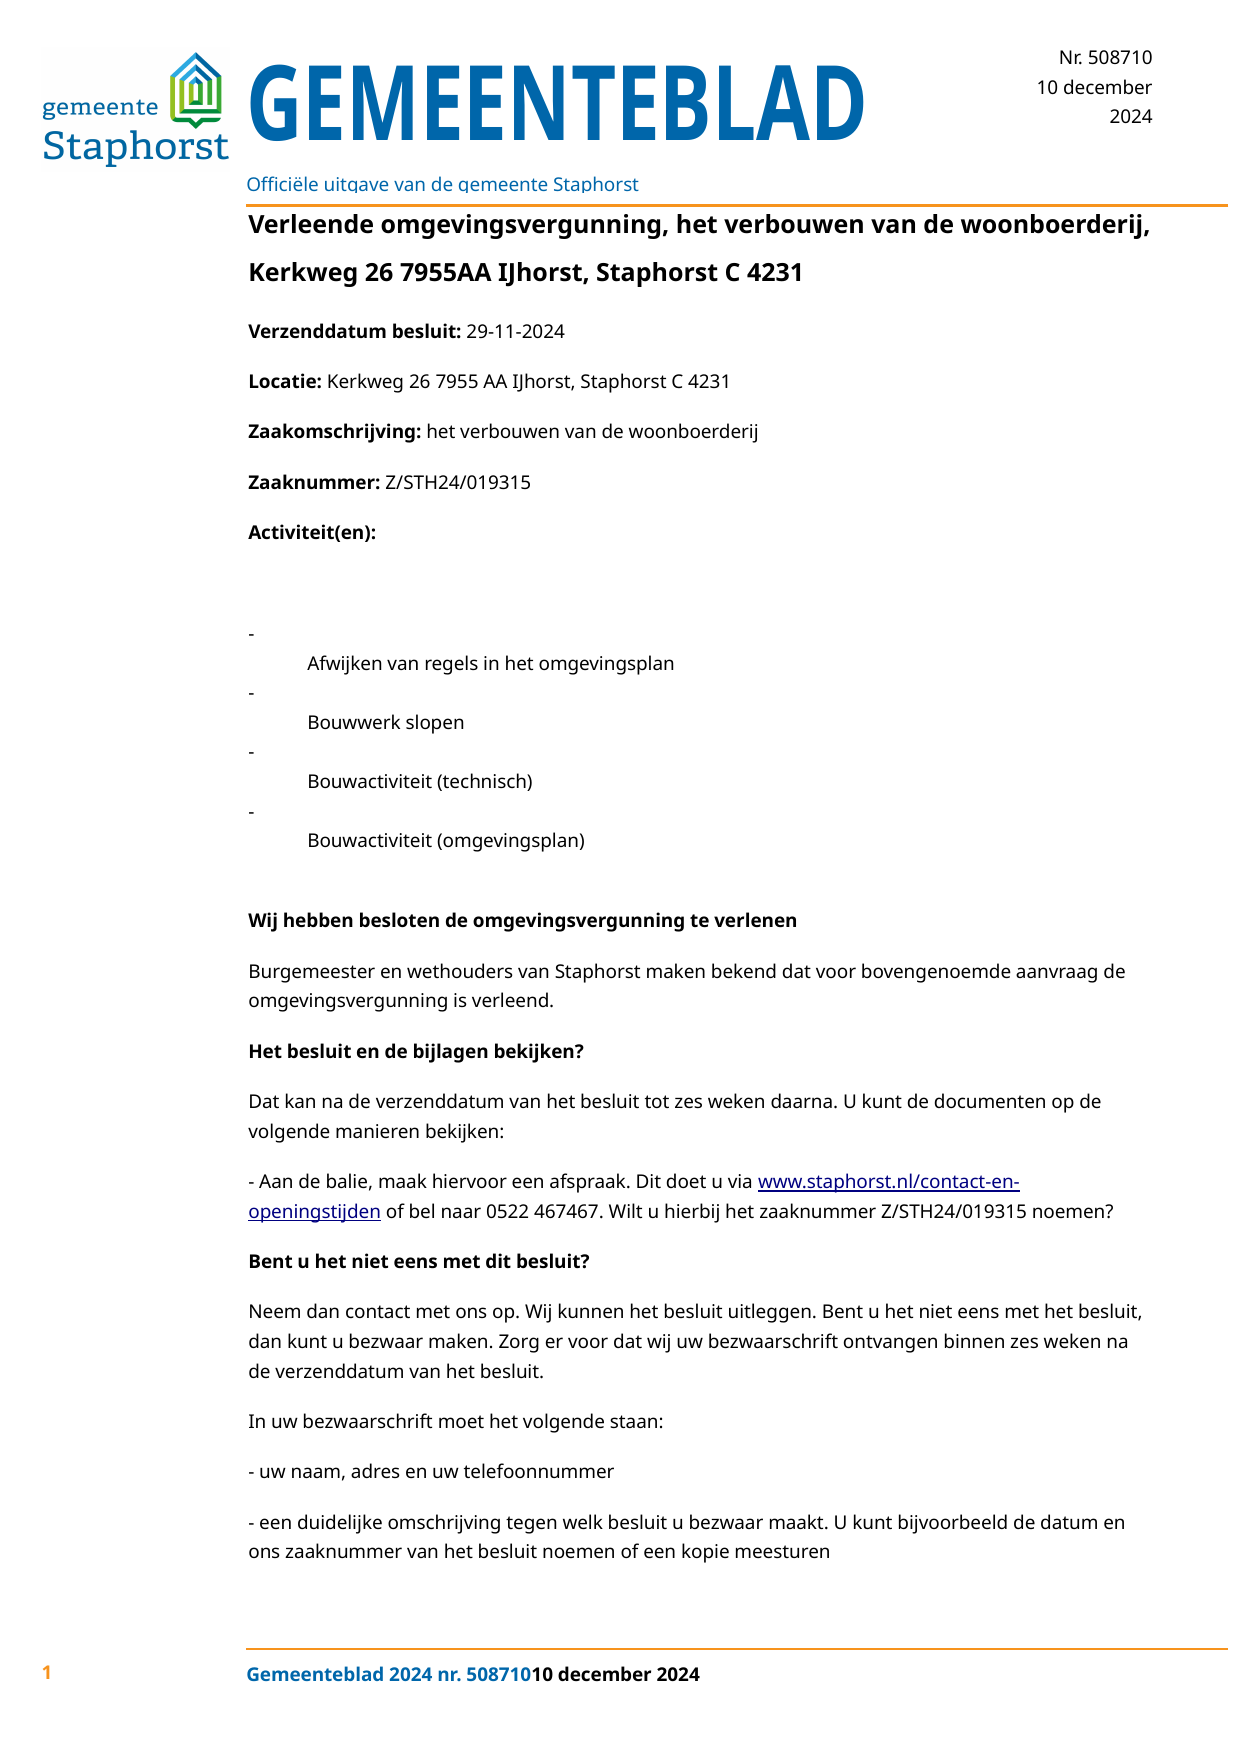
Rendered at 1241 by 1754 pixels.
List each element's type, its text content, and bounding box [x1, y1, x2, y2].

text Zaaknummer: Z/STH24/019315 [248, 469, 1152, 495]
text Activiteit(en): [248, 519, 1152, 545]
text Dat kan na de verzenddatum van het besluit tot zes weken daarna. U kunt de documenten op de volgende manieren bekijken: [248, 1088, 1152, 1144]
text Bent u het niet eens met dit besluit? [248, 1248, 1152, 1274]
text Verleende omgevingsvergunning, het verbouwen van de woonboerderij, Kerkweg 26 7955AA IJhorst, Staphorst C 4231 [248, 207, 1152, 288]
picture [41, 47, 231, 172]
text - een duidelijke omschrijving tegen welk besluit u bezwaar maakt. U kunt bijvoorbeeld de datum en ons zaaknummer van het besluit noemen of een kopie meesturen [248, 1509, 1152, 1564]
list Bouwwerk slopen [248, 709, 1152, 735]
text - uw naam, adres en uw telefoonnummer [248, 1459, 1152, 1484]
text Neem dan contact met ons op. Wij kunnen het besluit uitleggen. Bent u het niet eens met het besluit, dan kunt u bezwaar maken. Zorg er voor dat wij uw bezwaarschrift ontvangen binnen zes weken na de verzenddatum van het besluit. [248, 1299, 1152, 1384]
text Zaakomschrijving: het verbouwen van de woonboerderij [248, 419, 1152, 444]
text Het besluit en de bijlagen bekijken? [248, 1038, 1152, 1064]
list Afwijken van regels in het omgevingsplan [248, 650, 1152, 676]
list Bouwactiviteit (omgevingsplan) [248, 827, 1152, 853]
text Verzenddatum besluit: 29-11-2024 [248, 318, 1152, 344]
text Burgemeester en wethouders van Staphorst maken bekend dat voor bovengenoemde aanvraag de omgevingsvergunning is verleend. [248, 958, 1152, 1013]
list Bouwactiviteit (technisch) [248, 768, 1152, 794]
text In uw bezwaarschrift moet het volgende staan: [248, 1408, 1152, 1434]
text Locatie: Kerkweg 26 7955 AA IJhorst, Staphorst C 4231 [248, 368, 1152, 394]
text Wij hebben besloten de omgevingsvergunning te verlenen [248, 907, 1152, 933]
text - Aan de balie, maak hiervoor een afspraak. Dit doet u via www.staphorst.nl/contact-en-openingstijden of bel naar 0522 467467. Wilt u hierbij het zaaknummer Z/STH24/019315 noemen? [248, 1168, 1152, 1224]
